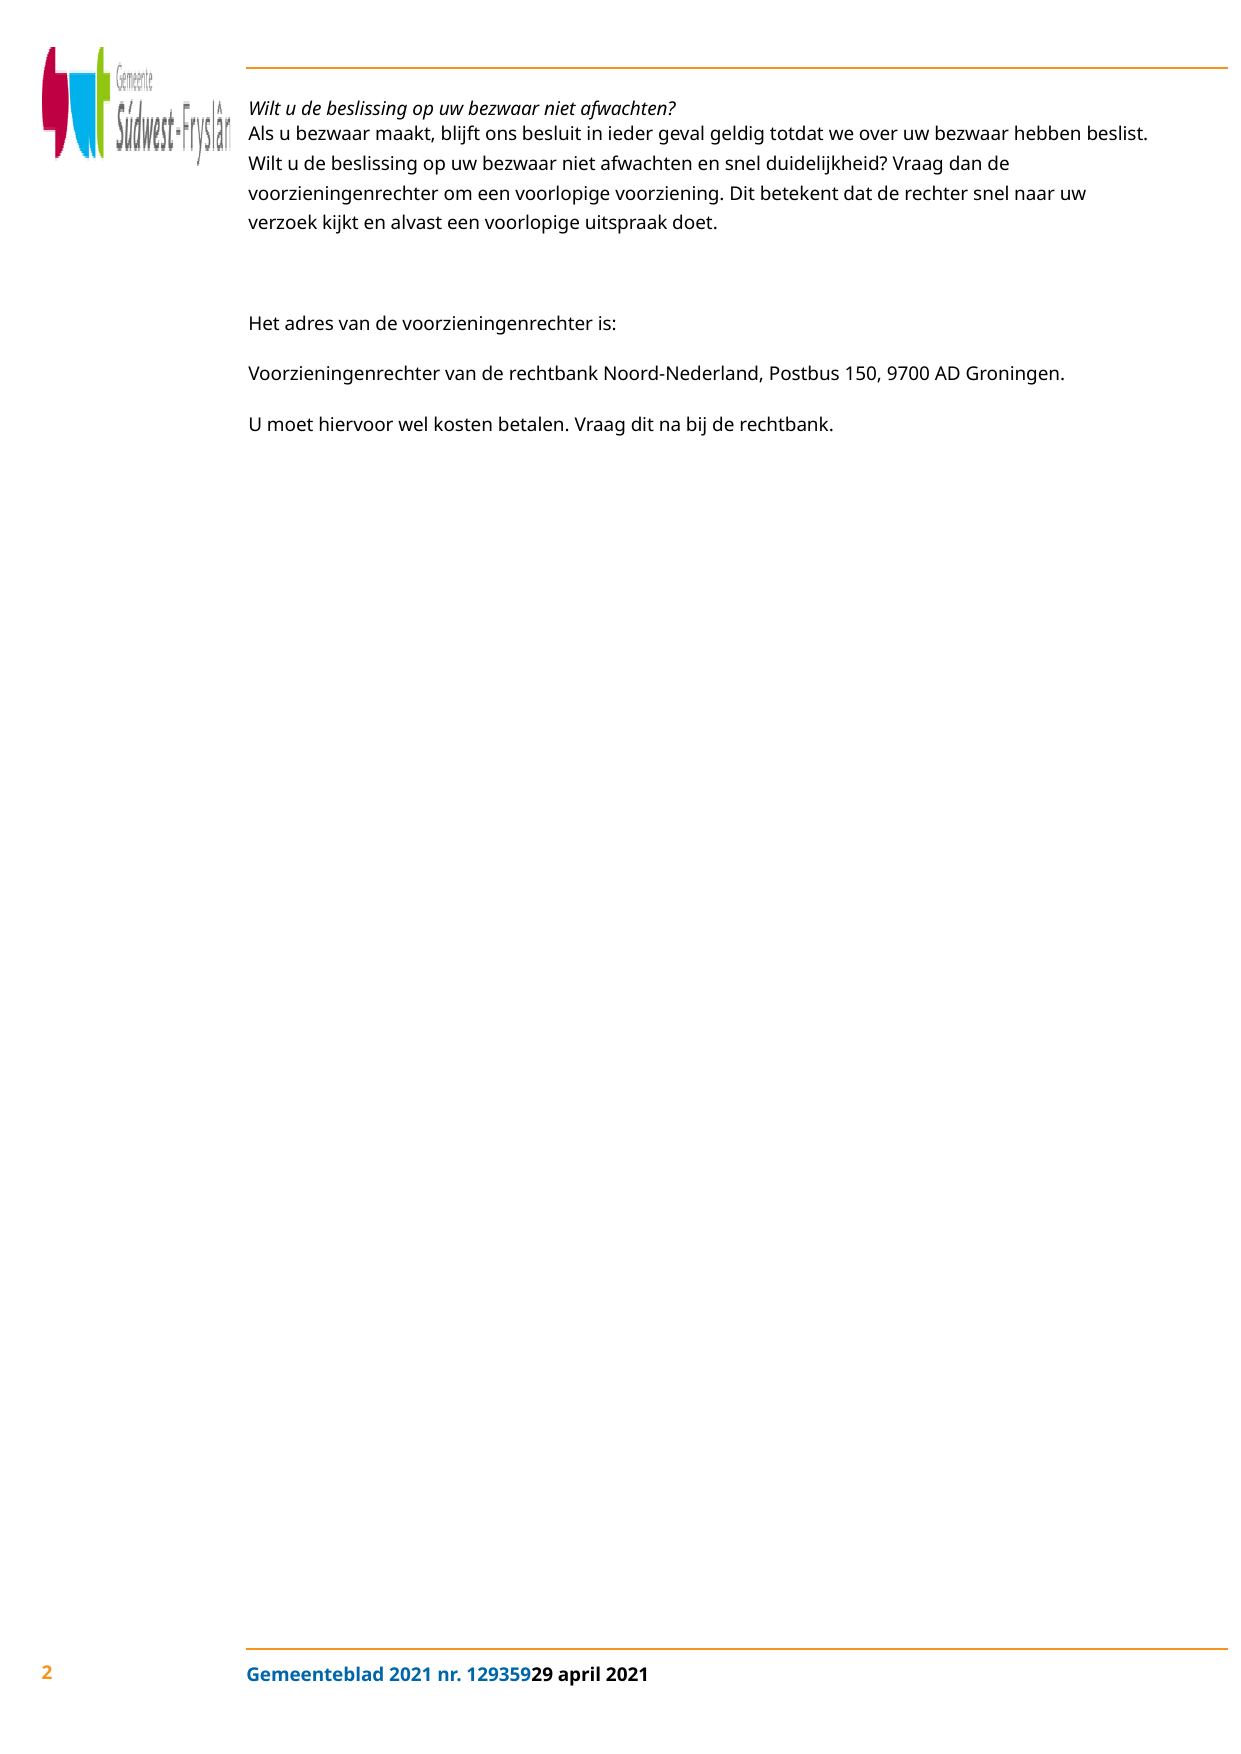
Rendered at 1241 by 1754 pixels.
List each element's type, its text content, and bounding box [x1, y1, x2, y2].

text Voorzieningenrechter van de rechtbank Noord-Nederland, Postbus 150, 9700 AD Groningen. [248, 361, 1152, 386]
text Wilt u de beslissing op uw bezwaar niet afwachten? [248, 95, 1152, 121]
picture [41, 47, 231, 172]
text Als u bezwaar maakt, blijft ons besluit in ieder geval geldig totdat we over uw bezwaar hebben beslist. Wilt u de beslissing op uw bezwaar niet afwachten en snel duidelijkheid? Vraag dan de voorzieningenrechter om een voorlopige voorziening. Dit betekent dat de rechter snel naar uw verzoek kijkt en alvast een voorlopige uitspraak doet. [248, 121, 1152, 235]
text Het adres van de voorzieningenrechter is: [248, 310, 1152, 336]
text U moet hiervoor wel kosten betalen. Vraag dit na bij de rechtbank. [248, 411, 1152, 437]
